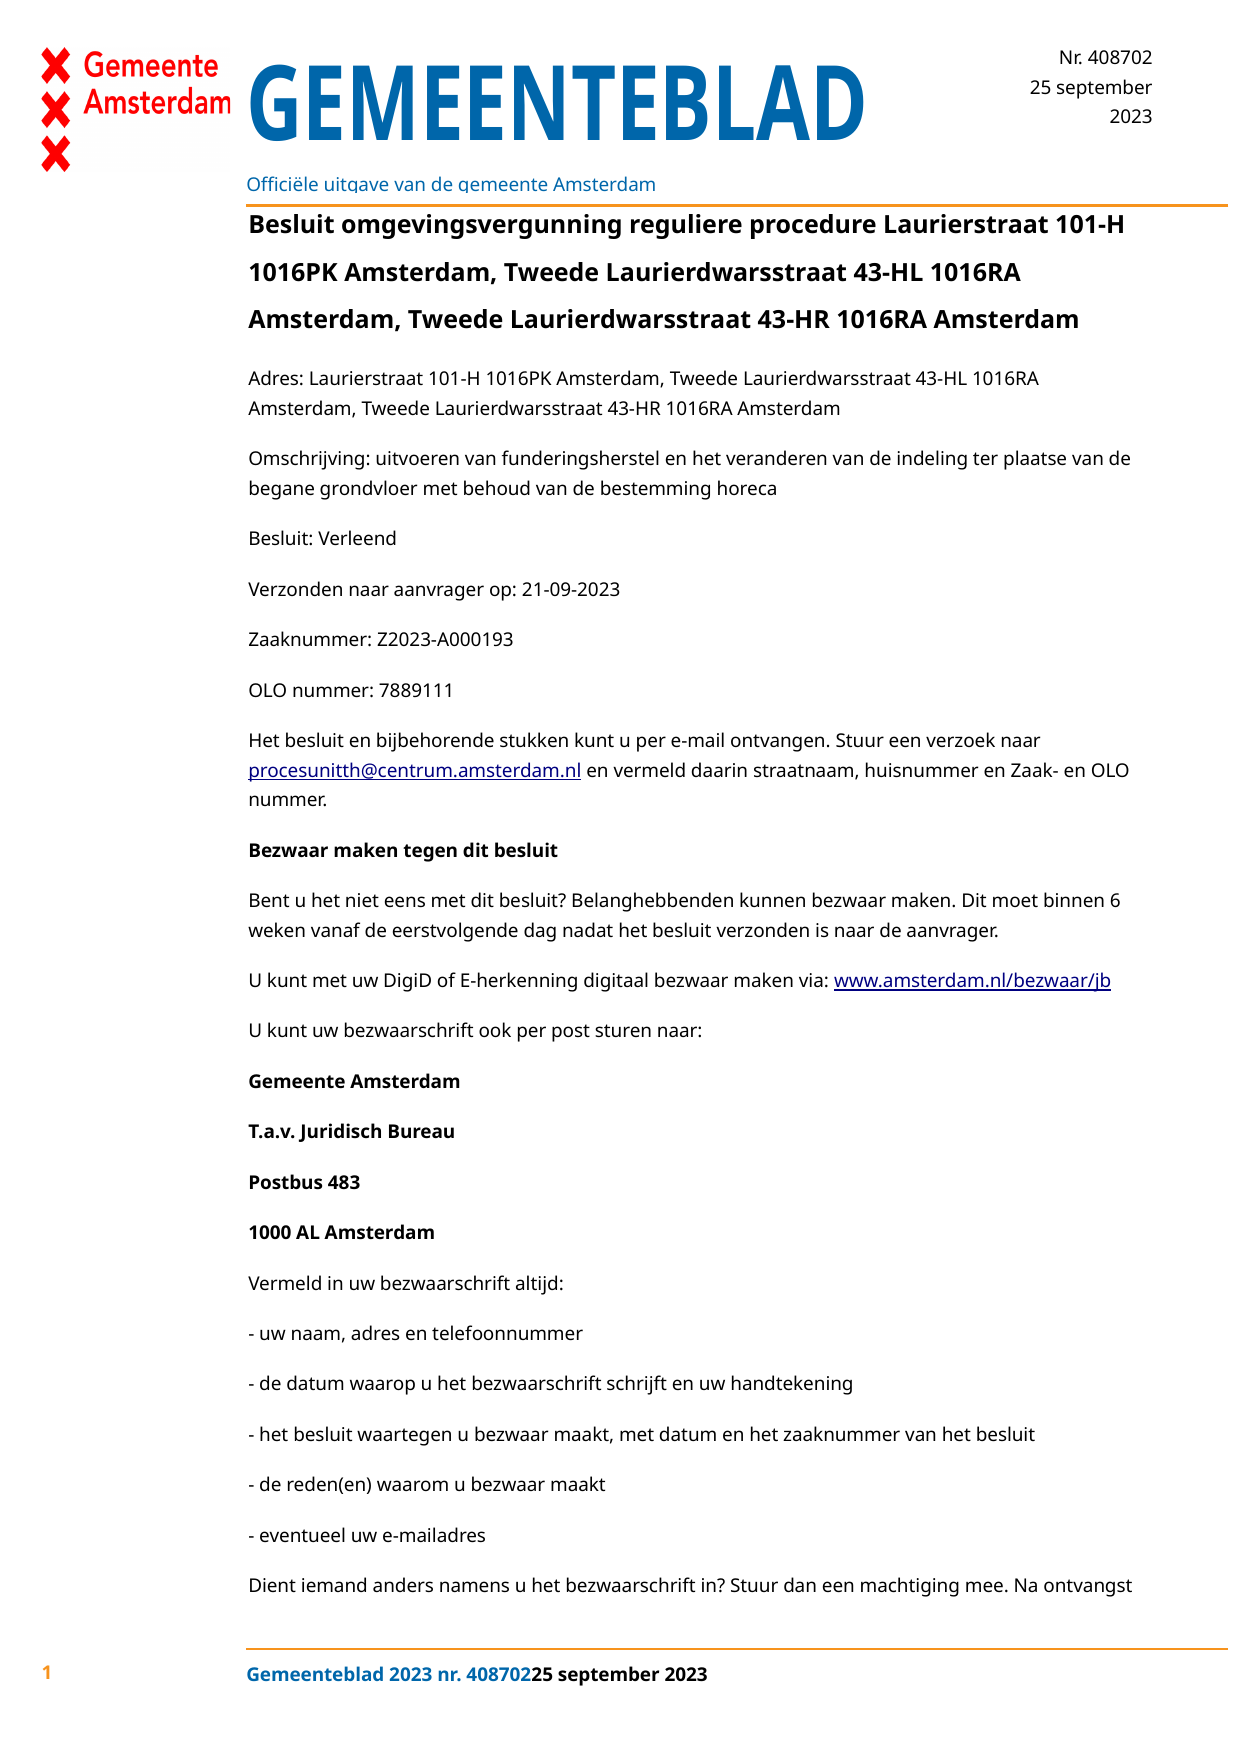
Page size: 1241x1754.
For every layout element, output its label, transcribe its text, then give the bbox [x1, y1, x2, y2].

text Verzonden naar aanvrager op: 21-09-2023 [248, 576, 1152, 602]
text - de reden(en) waarom u bezwaar maakt [248, 1471, 1152, 1497]
text Adres: Laurierstraat 101-H 1016PK Amsterdam, Tweede Laurierdwarsstraat 43-HL 1016RA Amsterdam, Tweede Laurierdwarsstraat 43-HR 1016RA Amsterdam [248, 366, 1152, 421]
text T.a.v. Juridisch Bureau [248, 1118, 1152, 1144]
text - de datum waarop u het bezwaarschrift schrijft en uw handtekening [248, 1371, 1152, 1396]
text Postbus 483 [248, 1169, 1152, 1194]
text Zaaknummer: Z2023-A000193 [248, 626, 1152, 652]
text Omschrijving: uitvoeren van funderingsherstel en het veranderen van de indeling ter plaatse van de begane grondvloer met behoud van de bestemming horeca [248, 446, 1152, 501]
text Besluit omgevingsvergunning reguliere procedure Laurierstraat 101-H 1016PK Amsterdam, Tweede Laurierdwarsstraat 43-HL 1016RA Amsterdam, Tweede Laurierdwarsstraat 43-HR 1016RA Amsterdam [248, 207, 1152, 336]
text Besluit: Verleend [248, 526, 1152, 551]
text Gemeente Amsterdam [248, 1068, 1152, 1094]
text Vermeld in uw bezwaarschrift altijd: [248, 1270, 1152, 1295]
picture [41, 47, 231, 172]
text Bezwaar maken tegen dit besluit [248, 837, 1152, 862]
text OLO nummer: 7889111 [248, 677, 1152, 702]
text - uw naam, adres en telefoonnummer [248, 1320, 1152, 1346]
text Dient iemand anders namens u het bezwaarschrift in? Stuur dan een machtiging mee. Na ontvangst [248, 1572, 1152, 1598]
text Bent u het niet eens met dit besluit? Belanghebbenden kunnen bezwaar maken. Dit moet binnen 6 weken vanaf de eerstvolgende dag nadat het besluit verzonden is naar de aanvrager. [248, 887, 1152, 942]
text - het besluit waartegen u bezwaar maakt, met datum en het zaaknummer van het besluit [248, 1421, 1152, 1447]
text U kunt uw bezwaarschrift ook per post sturen naar: [248, 1018, 1152, 1043]
text Het besluit en bijbehorende stukken kunt u per e-mail ontvangen. Stuur een verzoek naar procesunitth@centrum.amsterdam.nl en vermeld daarin straatnaam, huisnummer en Zaak- en OLO nummer. [248, 727, 1152, 812]
text 1000 AL Amsterdam [248, 1219, 1152, 1245]
text - eventueel uw e-mailadres [248, 1522, 1152, 1547]
text U kunt met uw DigiD of E-herkenning digitaal bezwaar maken via: www.amsterdam.nl/bezwaar/jb [248, 967, 1152, 993]
